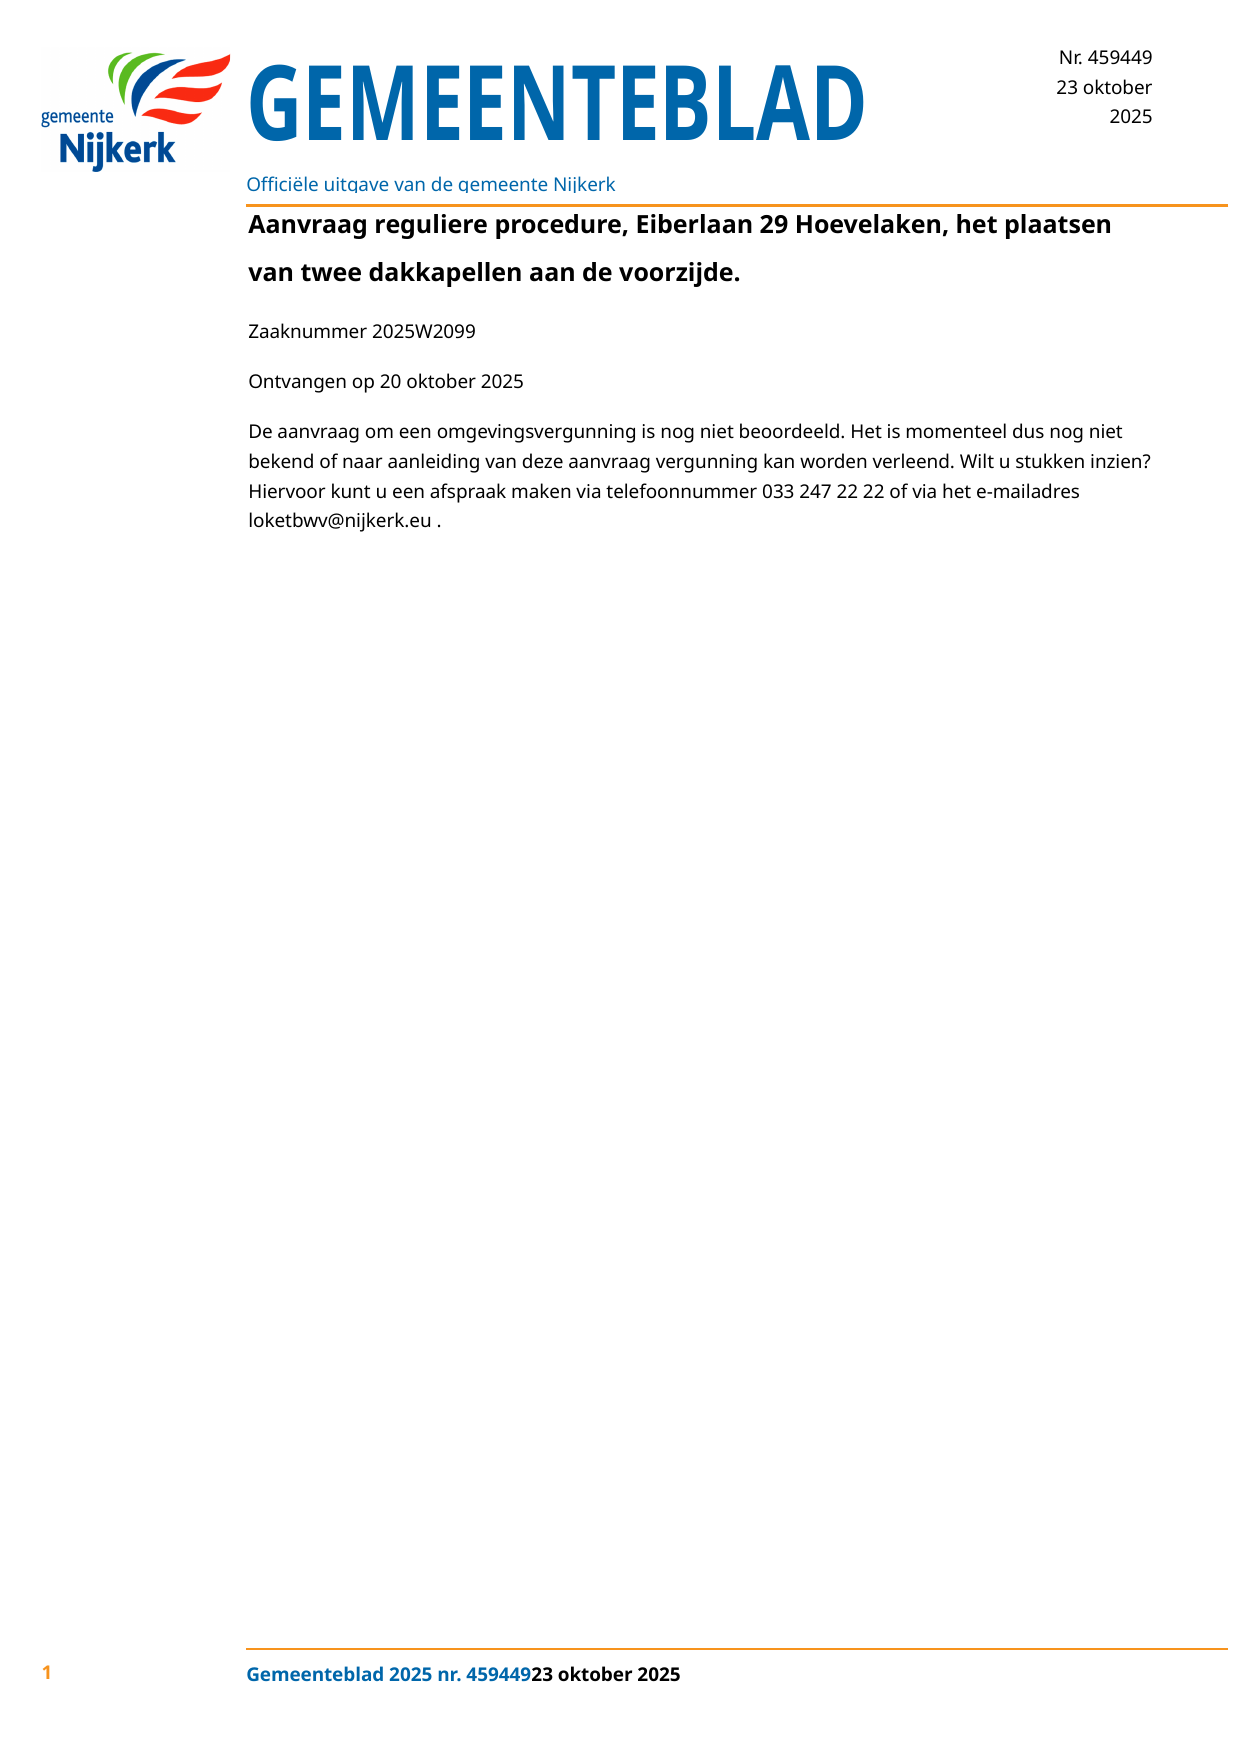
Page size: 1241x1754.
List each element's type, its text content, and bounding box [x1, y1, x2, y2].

text Zaaknummer 2025W2099 [248, 318, 1152, 344]
text Ontvangen op 20 oktober 2025 [248, 368, 1152, 394]
text Aanvraag reguliere procedure, Eiberlaan 29 Hoevelaken, het plaatsen van twee dakkapellen aan de voorzijde. [248, 207, 1152, 288]
text De aanvraag om een omgevingsvergunning is nog niet beoordeeld. Het is momenteel dus nog niet bekend of naar aanleiding van deze aanvraag vergunning kan worden verleend. Wilt u stukken inzien? Hiervoor kunt u een afspraak maken via telefoonnummer 033 247 22 22 of via het e-mailadres loketbwv@nijkerk.eu . [248, 419, 1152, 533]
picture [41, 47, 231, 172]
